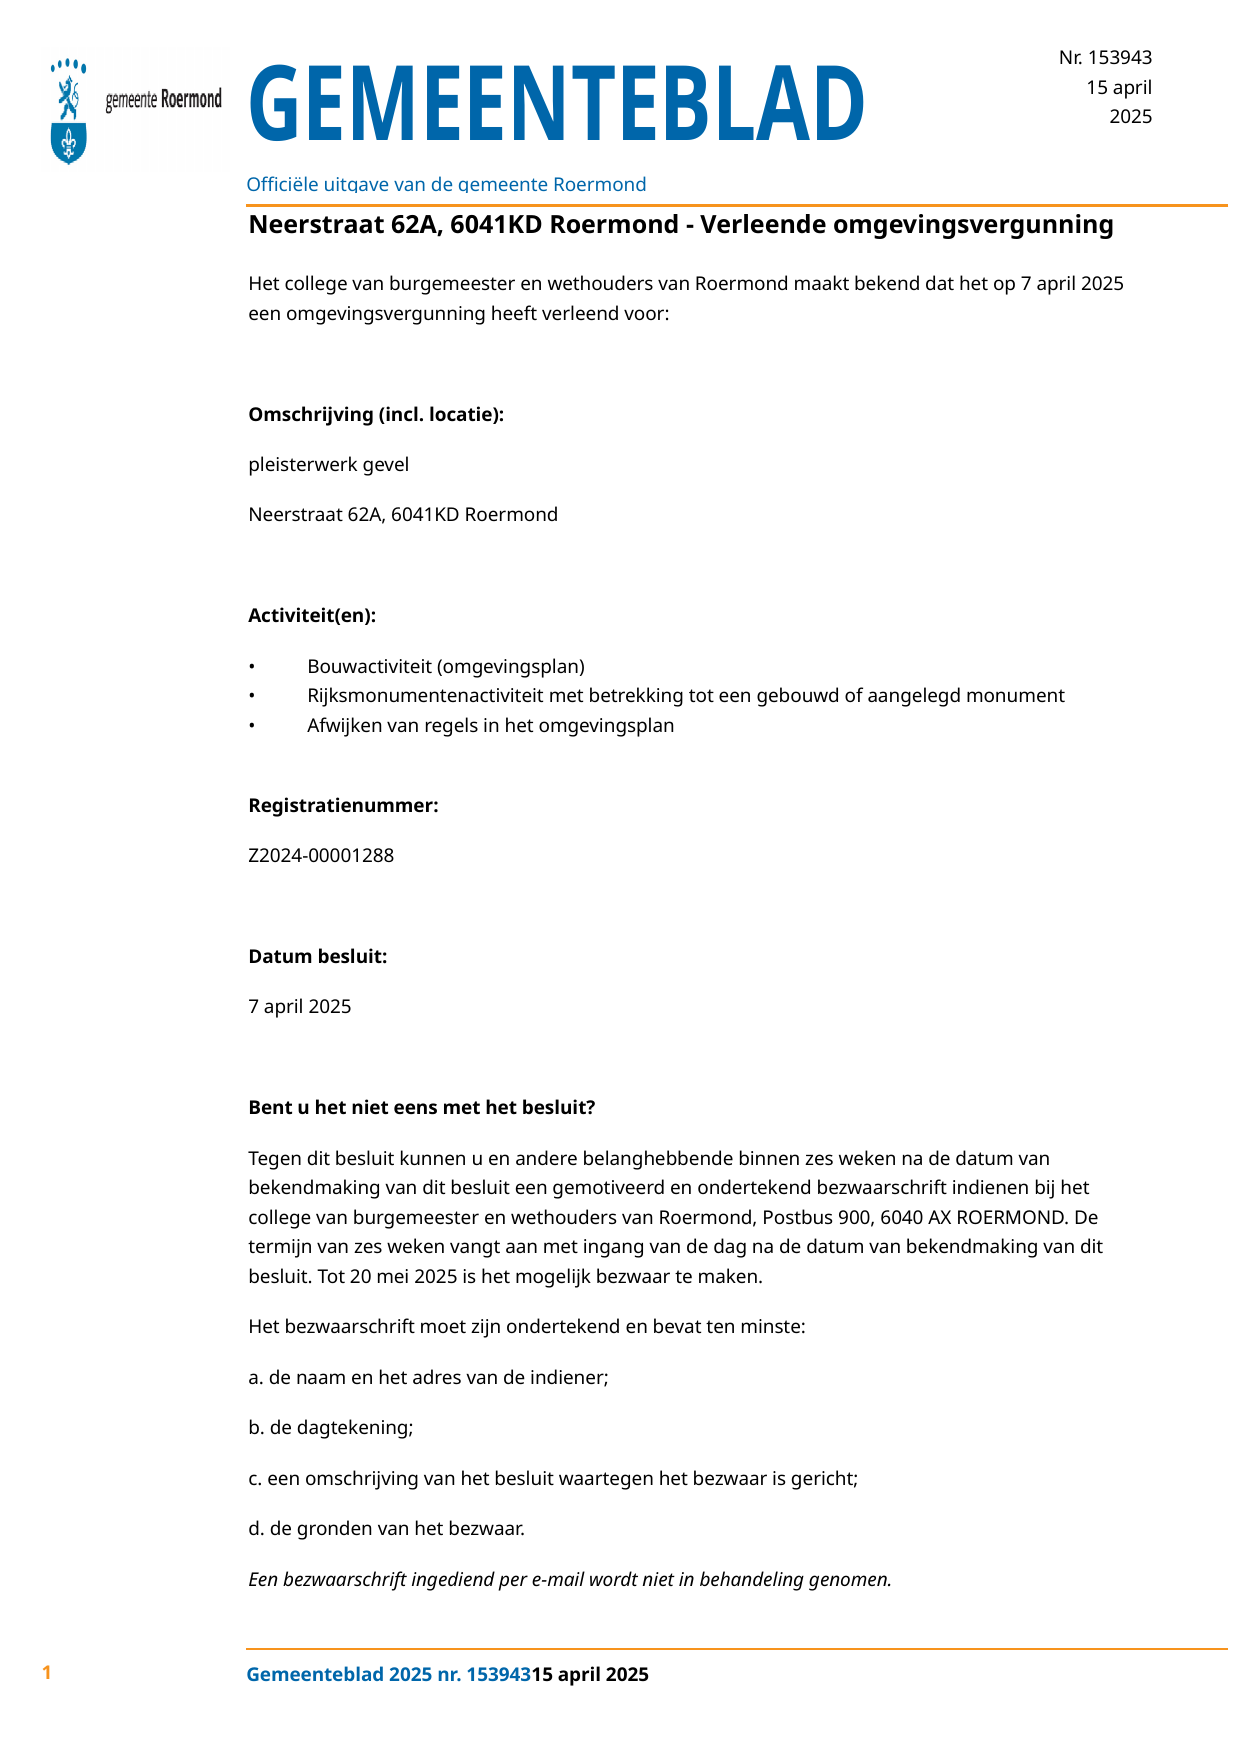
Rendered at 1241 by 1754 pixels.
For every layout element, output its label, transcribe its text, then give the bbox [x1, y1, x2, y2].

text Tegen dit besluit kunnen u en andere belanghebbende binnen zes weken na de datum van bekendmaking van dit besluit een gemotiveerd en ondertekend bezwaarschrift indienen bij het college van burgemeester en wethouders van Roermond, Postbus 900, 6040 AX ROERMOND. De termijn van zes weken vangt aan met ingang van de dag na de datum van bekendmaking van dit besluit. Tot 20 mei 2025 is het mogelijk bezwaar te maken. [248, 1145, 1152, 1289]
text b. de dagtekening; [248, 1414, 1152, 1440]
text Het college van burgemeester en wethouders van Roermond maakt bekend dat het op 7 april 2025 een omgevingsvergunning heeft verleend voor: [248, 270, 1152, 326]
text Datum besluit: [248, 943, 1152, 969]
picture [41, 47, 231, 172]
text Registratienummer: [248, 792, 1152, 818]
text Activiteit(en): [248, 602, 1152, 628]
text a. de naam en het adres van de indiener; [248, 1364, 1152, 1390]
text Z2024-00001288 [248, 842, 1152, 868]
text Neerstraat 62A, 6041KD Roermond - Verleende omgevingsvergunning [248, 207, 1152, 241]
list Bouwactiviteit (omgevingsplan) [248, 653, 1152, 678]
text pleisterwerk gevel [248, 451, 1152, 477]
list Rijksmonumentenactiviteit met betrekking tot een gebouwd of aangelegd monument [248, 682, 1152, 708]
text Het bezwaarschrift moet zijn ondertekend en bevat ten minste: [248, 1314, 1152, 1339]
text d. de gronden van het bezwaar. [248, 1515, 1152, 1541]
text c. een omschrijving van het besluit waartegen het bezwaar is gericht; [248, 1465, 1152, 1491]
text Bent u het niet eens met het besluit? [248, 1094, 1152, 1120]
text Een bezwaarschrift ingediend per e-mail wordt niet in behandeling genomen. [248, 1566, 1152, 1591]
list Afwijken van regels in het omgevingsplan [248, 712, 1152, 738]
text Neerstraat 62A, 6041KD Roermond [248, 502, 1152, 527]
text Omschrijving (incl. locatie): [248, 401, 1152, 426]
text 7 april 2025 [248, 994, 1152, 1019]
